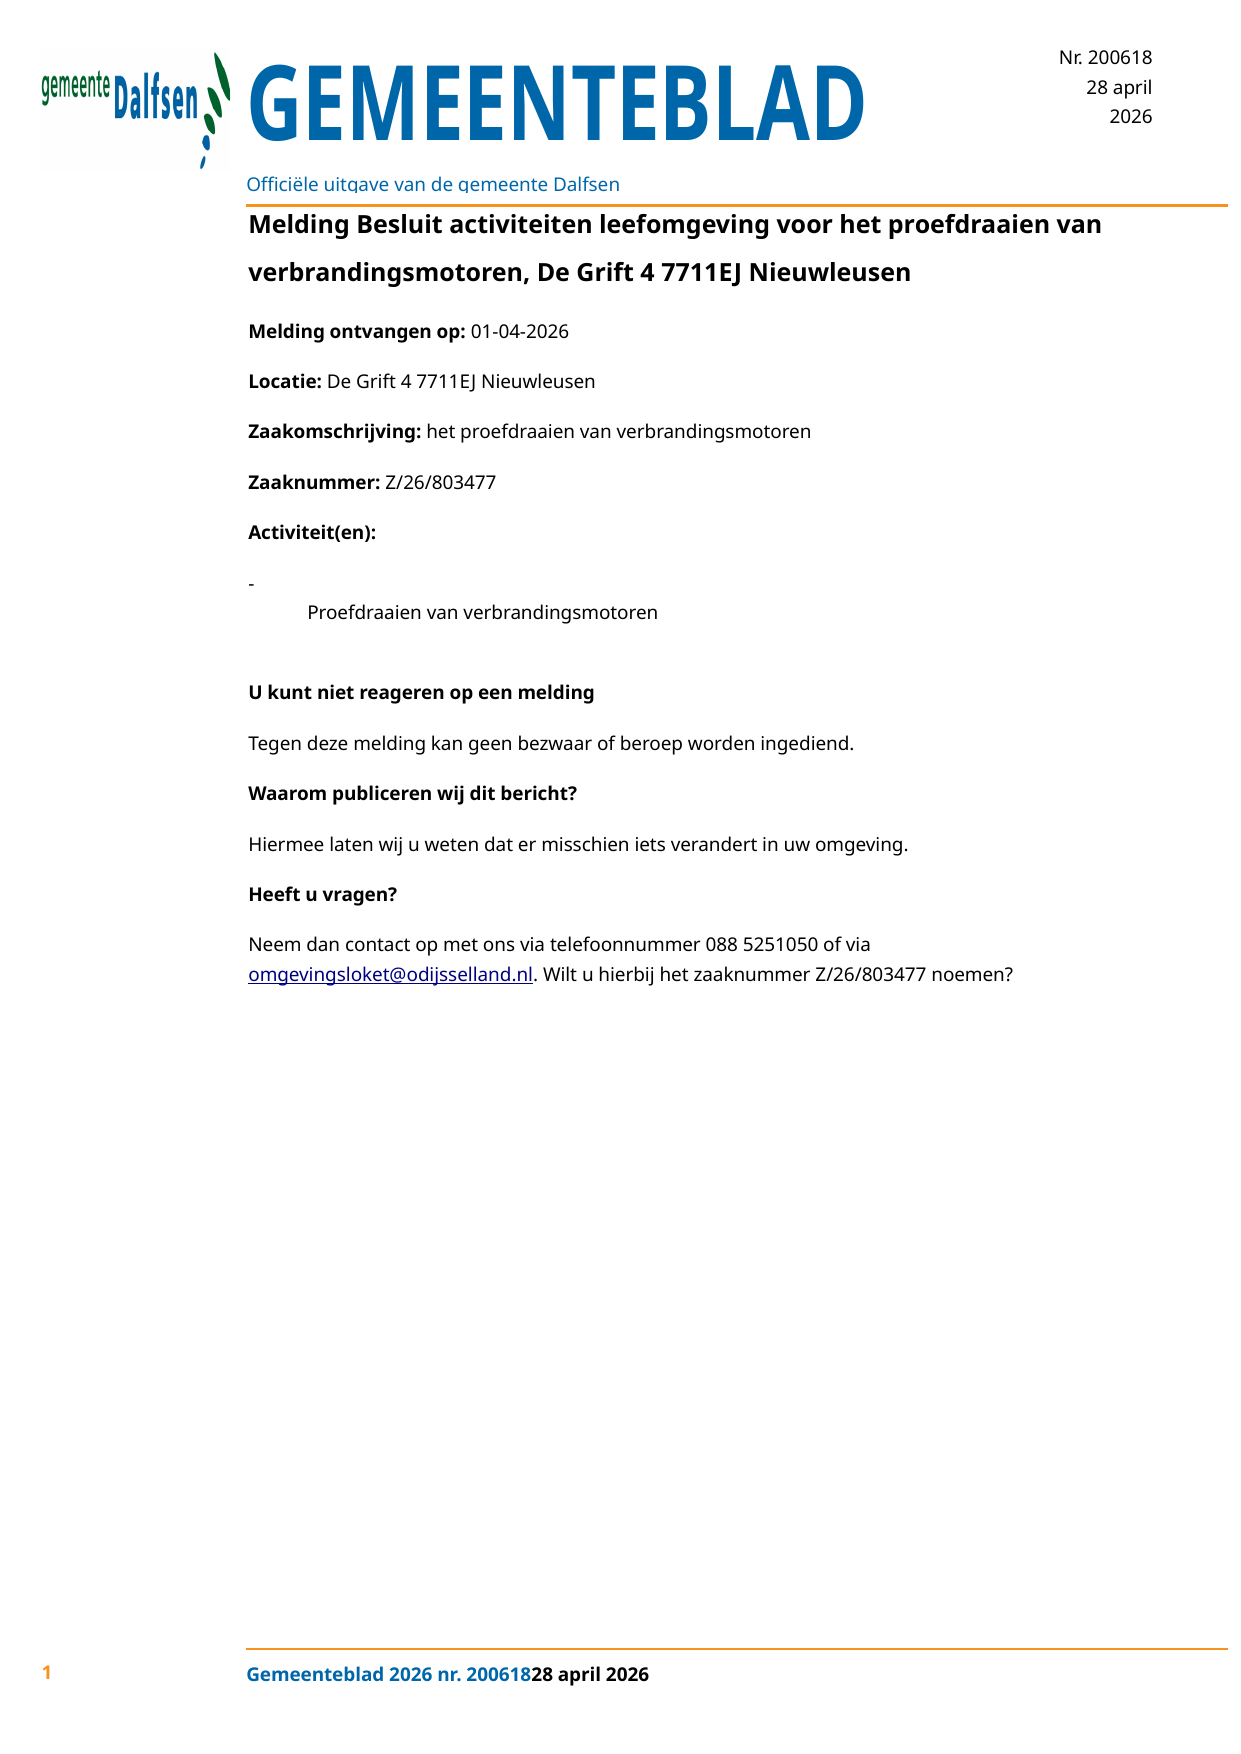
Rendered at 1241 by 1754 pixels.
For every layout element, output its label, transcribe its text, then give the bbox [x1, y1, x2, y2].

text Activiteit(en): [248, 519, 1152, 545]
text Zaakomschrijving: het proefdraaien van verbrandingsmotoren [248, 419, 1152, 444]
list Proefdraaien van verbrandingsmotoren [248, 599, 1152, 625]
text Zaaknummer: Z/26/803477 [248, 469, 1152, 495]
text U kunt niet reageren op een melding [248, 679, 1152, 705]
text Waarom publiceren wij dit bericht? [248, 780, 1152, 806]
picture [41, 47, 231, 172]
text Hiermee laten wij u weten dat er misschien iets verandert in uw omgeving. [248, 831, 1152, 857]
text Neem dan contact op met ons via telefoonnummer 088 5251050 of via omgevingsloket@odijsselland.nl. Wilt u hierbij het zaaknummer Z/26/803477 noemen? [248, 932, 1152, 987]
text Locatie: De Grift 4 7711EJ Nieuwleusen [248, 368, 1152, 394]
text Tegen deze melding kan geen bezwaar of beroep worden ingediend. [248, 730, 1152, 756]
text Heeft u vragen? [248, 881, 1152, 907]
text Melding ontvangen op: 01-04-2026 [248, 318, 1152, 344]
text Melding Besluit activiteiten leefomgeving voor het proefdraaien van verbrandingsmotoren, De Grift 4 7711EJ Nieuwleusen [248, 207, 1152, 288]
